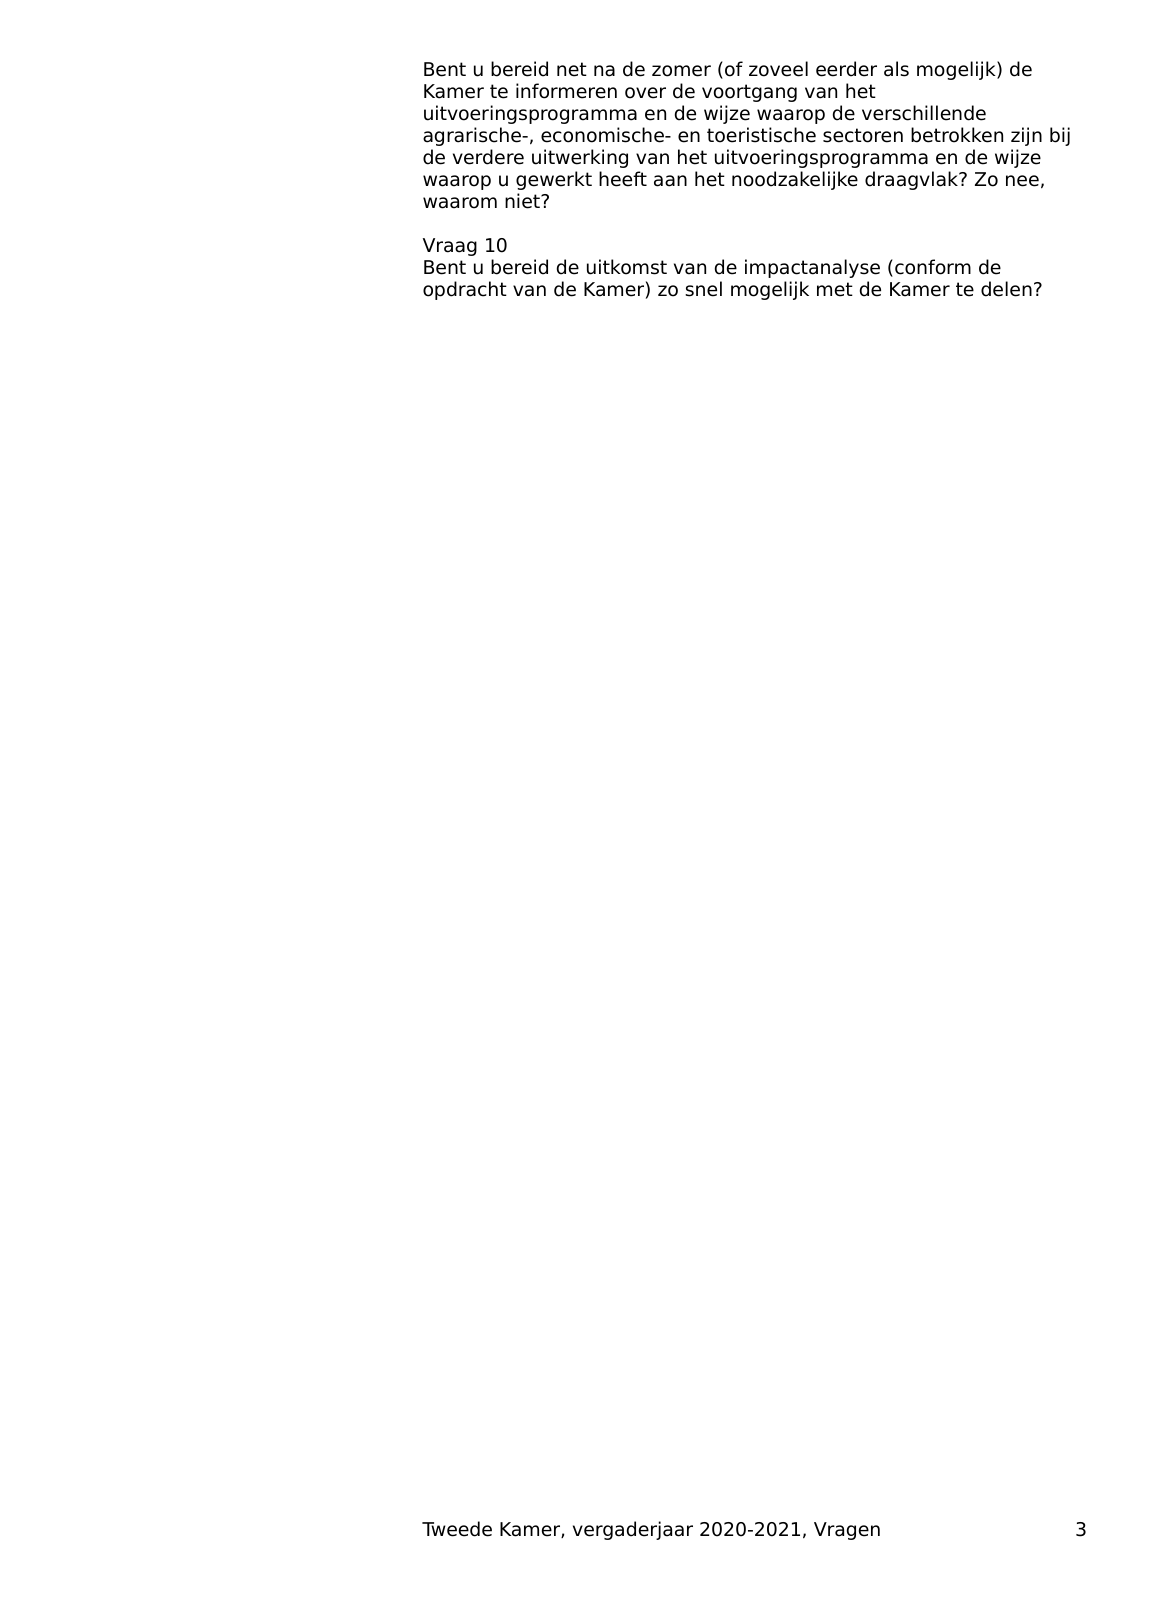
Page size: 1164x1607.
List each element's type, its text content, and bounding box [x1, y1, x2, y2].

text Vraag 10 [422, 235, 1087, 257]
text Bent u bereid de uitkomst van de impactanalyse (conform de opdracht van de Kamer) zo snel mogelijk met de Kamer te delen? [422, 257, 1087, 301]
text Bent u bereid net na de zomer (of zoveel eerder als mogelijk) de Kamer te informeren over de voortgang van het uitvoeringsprogramma en de wijze waarop de verschillende agrarische-, economische- en toeristische sectoren betrokken zijn bij de verdere uitwerking van het uitvoeringsprogramma en de wijze waarop u gewerkt heeft aan het noodzakelijke draagvlak? Zo nee, waarom niet? [422, 59, 1087, 213]
